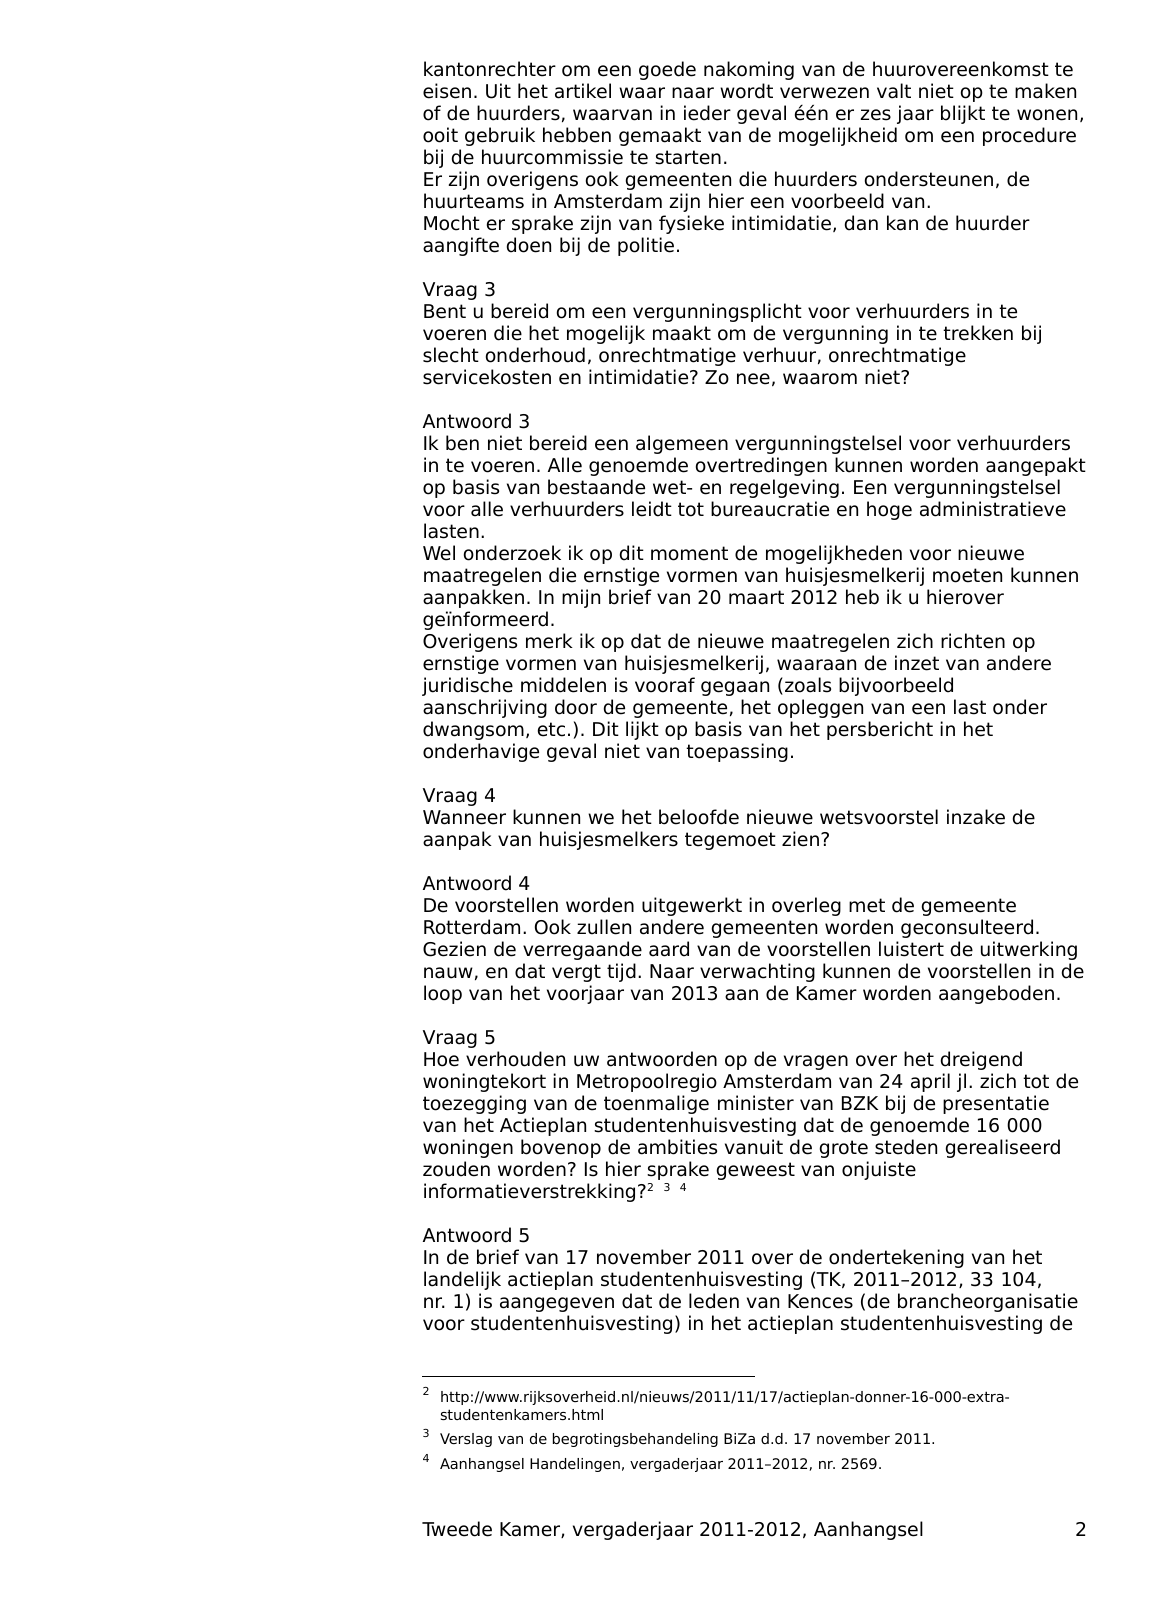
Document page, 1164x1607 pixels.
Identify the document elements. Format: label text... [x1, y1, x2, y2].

text In de brief van 17 november 2011 over de ondertekening van het landelijk actieplan studentenhuisvesting (TK, 2011–2012, 33 104, nr. 1) is aangegeven dat de leden van Kences (de brancheorganisatie voor studentenhuisvesting) in het actieplan studentenhuisvesting de [422, 1247, 1087, 1335]
text Hoe verhouden uw antwoorden op de vragen over het dreigend woningtekort in Metropoolregio Amsterdam van 24 april jl. zich tot de toezegging van de toenmalige minister van BZK bij de presentatie van het Actieplan studentenhuisvesting dat de genoemde 16 000 woningen bovenop de ambities vanuit de grote steden gerealiseerd zouden worden? Is hier sprake geweest van onjuiste informatieverstrekking? [422, 1049, 1087, 1203]
text Er zijn overigens ook gemeenten die huurders ondersteunen, de huurteams in Amsterdam zijn hier een voorbeeld van. [422, 169, 1087, 213]
text Vraag 5 [422, 1027, 1087, 1049]
text kantonrechter om een goede nakoming van de huurovereenkomst te eisen. Uit het artikel waar naar wordt verwezen valt niet op te maken of de huurders, waarvan in ieder geval één er zes jaar blijkt te wonen, ooit gebruik hebben gemaakt van de mogelijkheid om een procedure bij de huurcommissie te starten. [422, 59, 1087, 169]
text Verslag van de begrotingsbehandeling BiZa d.d. 17 november 2011. [422, 1427, 1087, 1449]
text Antwoord 5 [422, 1225, 1087, 1247]
text Vraag 3 [422, 279, 1087, 301]
text Wanneer kunnen we het beloofde nieuwe wetsvoorstel inzake de aanpak van huisjesmelkers tegemoet zien? [422, 807, 1087, 851]
text Aanhangsel Handelingen, vergaderjaar 2011–2012, nr. 2569. [422, 1452, 1087, 1474]
text Mocht er sprake zijn van fysieke intimidatie, dan kan de huurder aangifte doen bij de politie. [422, 213, 1087, 257]
text Ik ben niet bereid een algemeen vergunningstelsel voor verhuurders in te voeren. Alle genoemde overtredingen kunnen worden aangepakt op basis van bestaande wet- en regelgeving. Een vergunningstelsel voor alle verhuurders leidt tot bureaucratie en hoge administratieve lasten. [422, 433, 1087, 543]
text De voorstellen worden uitgewerkt in overleg met de gemeente Rotterdam. Ook zullen andere gemeenten worden geconsulteerd. Gezien de verregaande aard van de voorstellen luistert de uitwerking nauw, en dat vergt tijd. Naar verwachting kunnen de voorstellen in de loop van het voorjaar van 2013 aan de Kamer worden aangeboden. [422, 895, 1087, 1005]
text Antwoord 3 [422, 411, 1087, 433]
text http://www.rijksoverheid.nl/nieuws/2011/11/17/actieplan-donner-16-000-extra-studentenkamers.html [422, 1385, 1087, 1424]
text Overigens merk ik op dat de nieuwe maatregelen zich richten op ernstige vormen van huisjesmelkerij, waaraan de inzet van andere juridische middelen is vooraf gegaan (zoals bijvoorbeeld aanschrijving door de gemeente, het opleggen van een last onder dwangsom, etc.). Dit lijkt op basis van het persbericht in het onderhavige geval niet van toepassing. [422, 631, 1087, 763]
text Bent u bereid om een vergunningsplicht voor verhuurders in te voeren die het mogelijk maakt om de vergunning in te trekken bij slecht onderhoud, onrechtmatige verhuur, onrechtmatige servicekosten en intimidatie? Zo nee, waarom niet? [422, 301, 1087, 389]
text Vraag 4 [422, 785, 1087, 807]
text Wel onderzoek ik op dit moment de mogelijkheden voor nieuwe maatregelen die ernstige vormen van huisjesmelkerij moeten kunnen aanpakken. In mijn brief van 20 maart 2012 heb ik u hierover geïnformeerd. [422, 543, 1087, 631]
text Antwoord 4 [422, 873, 1087, 895]
